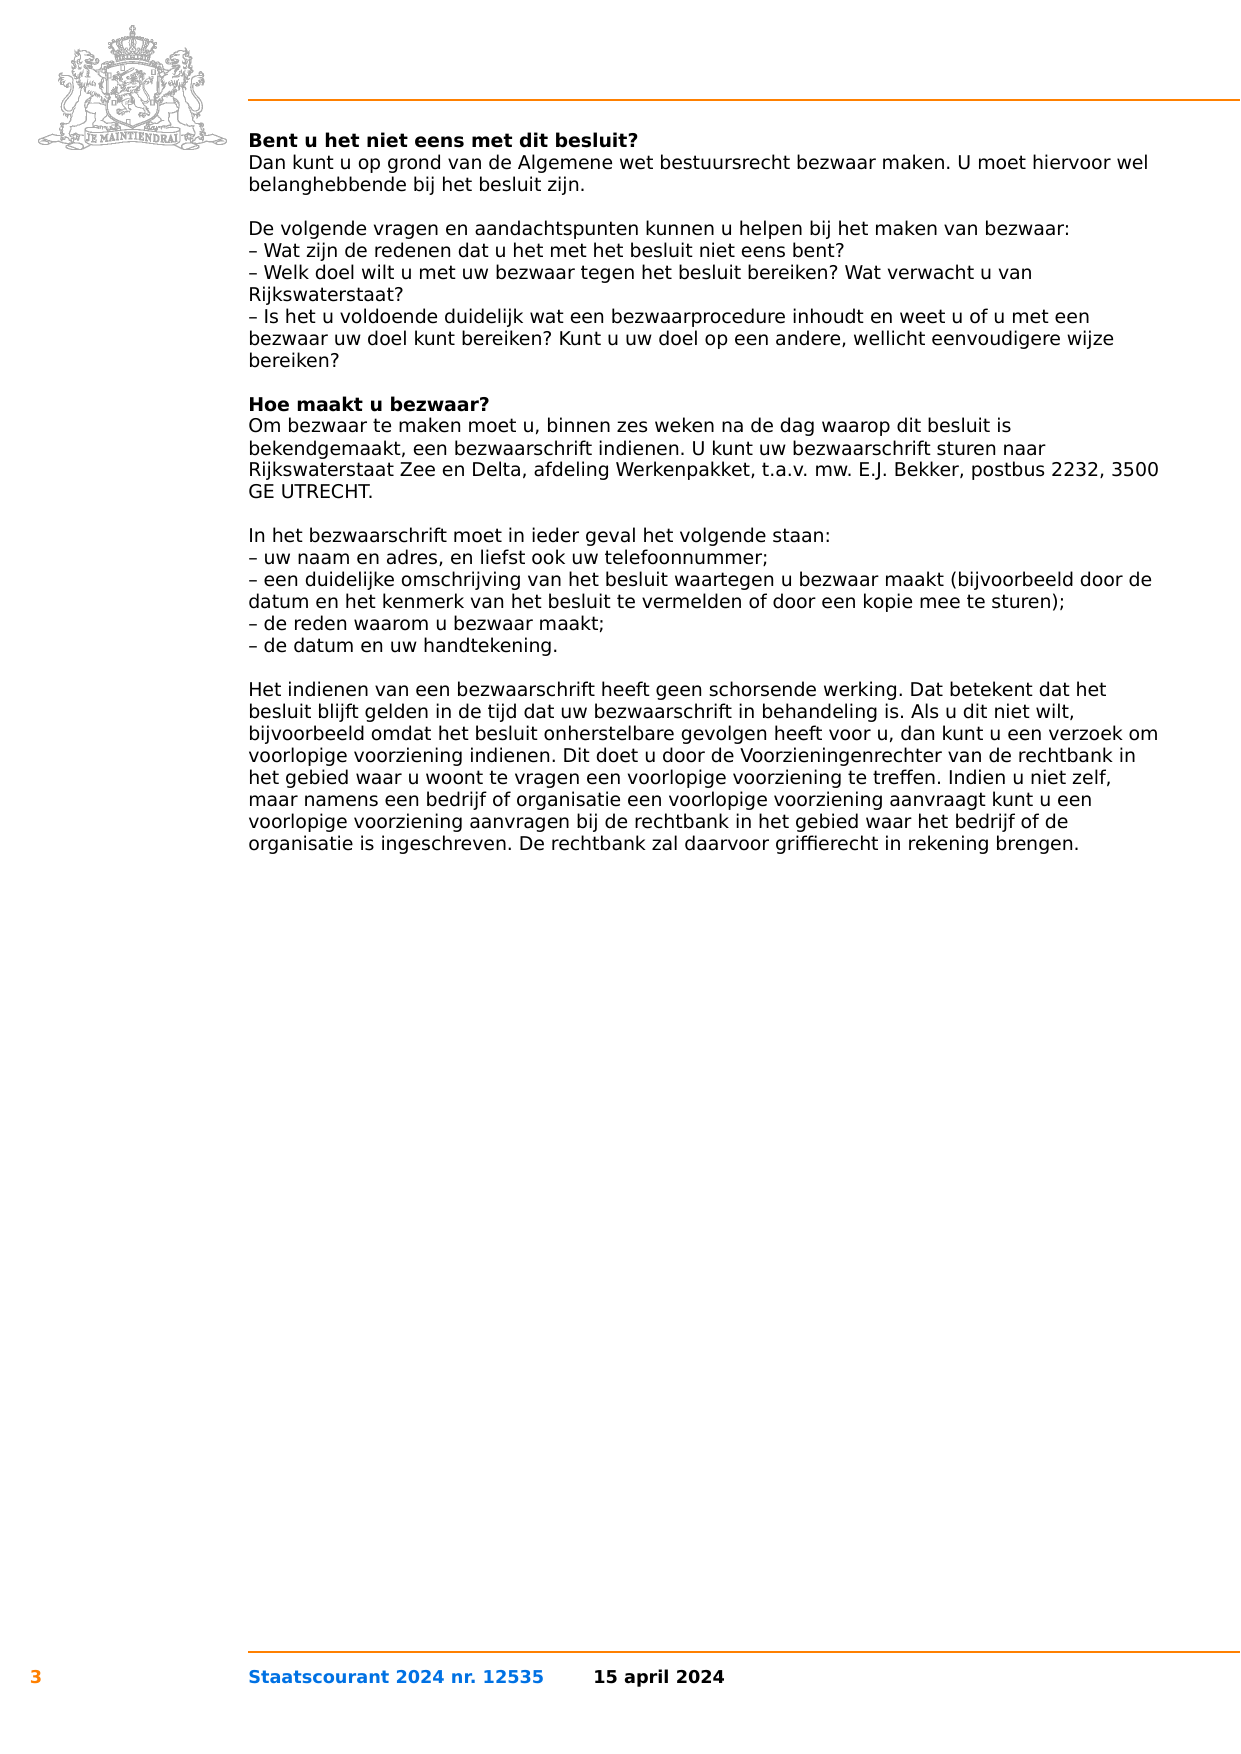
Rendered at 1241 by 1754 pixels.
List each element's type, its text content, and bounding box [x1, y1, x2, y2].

text Bent u het niet eens met dit besluit? [248, 130, 1163, 152]
text In het bezwaarschrift moet in ieder geval het volgende staan: [248, 525, 1163, 547]
text – Wat zijn de redenen dat u het met het besluit niet eens bent? [248, 240, 1163, 262]
picture [38, 25, 227, 150]
text Om bezwaar te maken moet u, binnen zes weken na de dag waarop dit besluit is bekendgemaakt, een bezwaarschrift indienen. U kunt uw bezwaarschrift sturen naar Rijkswaterstaat Zee en Delta, afdeling Werkenpakket, t.a.v. mw. E.J. Bekker, postbus 2232, 3500 GE UTRECHT. [248, 415, 1163, 503]
text – Is het u voldoende duidelijk wat een bezwaarprocedure inhoudt en weet u of u met een bezwaar uw doel kunt bereiken? Kunt u uw doel op een andere, wellicht eenvoudigere wijze bereiken? [248, 306, 1163, 372]
text De volgende vragen en aandachtspunten kunnen u helpen bij het maken van bezwaar: [248, 218, 1163, 240]
text – de reden waarom u bezwaar maakt; [248, 613, 1163, 635]
text Hoe maakt u bezwaar? [248, 393, 1163, 415]
text Dan kunt u op grond van de Algemene wet bestuursrecht bezwaar maken. U moet hiervoor wel belanghebbende bij het besluit zijn. [248, 152, 1163, 196]
text Het indienen van een bezwaarschrift heeft geen schorsende werking. Dat betekent dat het besluit blijft gelden in de tijd dat uw bezwaarschrift in behandeling is. Als u dit niet wilt, bijvoorbeeld omdat het besluit onherstelbare gevolgen heeft voor u, dan kunt u een verzoek om voorlopige voorziening indienen. Dit doet u door de Voorzieningenrechter van de rechtbank in het gebied waar u woont te vragen een voorlopige voorziening te treffen. Indien u niet zelf, maar namens een bedrijf of organisatie een voorlopige voorziening aanvraagt kunt u een voorlopige voorziening aanvragen bij de rechtbank in het gebied waar het bedrijf of de organisatie is ingeschreven. De rechtbank zal daarvoor griffierecht in rekening brengen. [248, 679, 1163, 855]
text – een duidelijke omschrijving van het besluit waartegen u bezwaar maakt (bijvoorbeeld door de datum en het kenmerk van het besluit te vermelden of door een kopie mee te sturen); [248, 569, 1163, 613]
text – Welk doel wilt u met uw bezwaar tegen het besluit bereiken? Wat verwacht u van Rijkswaterstaat? [248, 262, 1163, 306]
text – de datum en uw handtekening. [248, 635, 1163, 657]
text – uw naam en adres, en liefst ook uw telefoonnummer; [248, 547, 1163, 569]
